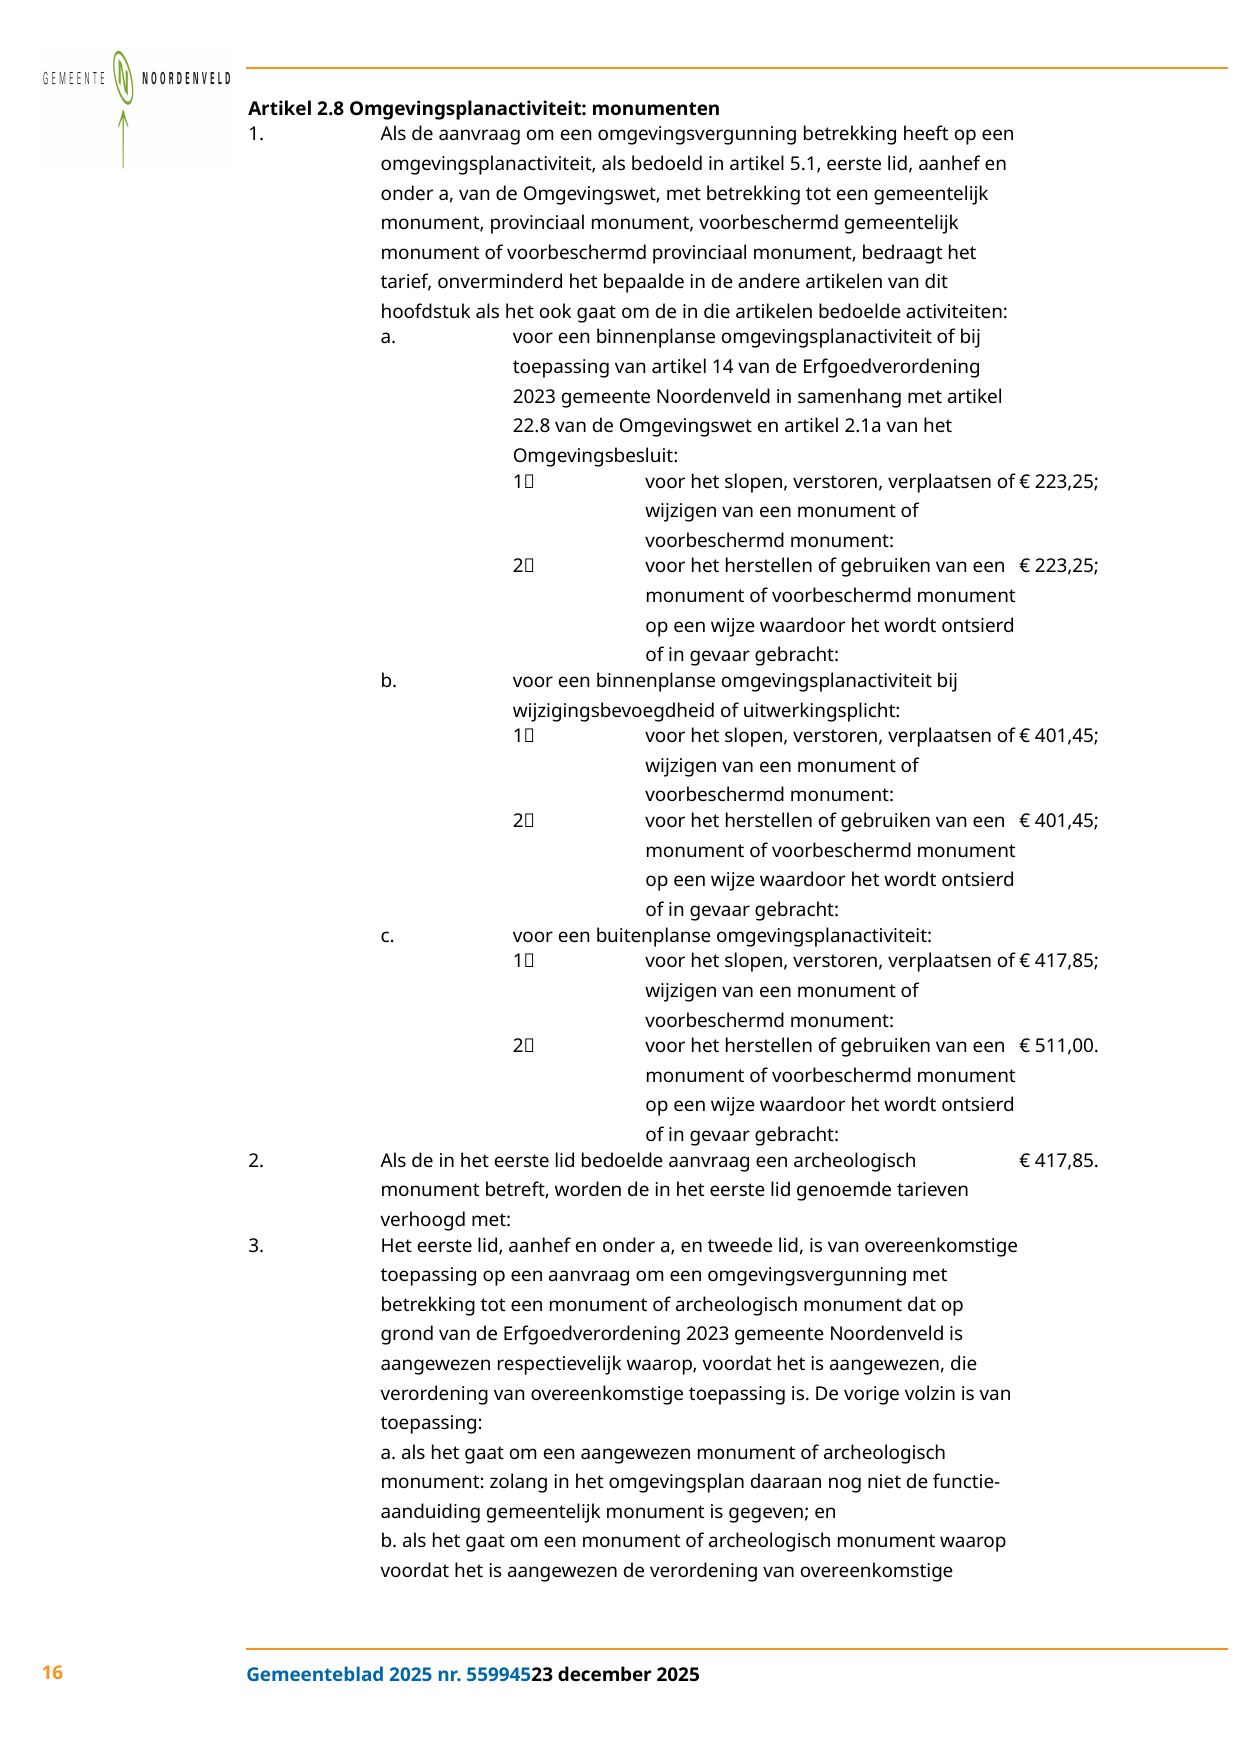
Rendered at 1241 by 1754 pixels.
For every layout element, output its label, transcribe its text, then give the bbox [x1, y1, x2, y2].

table_cell [248, 948, 380, 1032]
table_cell [1019, 922, 1152, 948]
table_cell [248, 667, 380, 722]
table_cell € 417,85. [1019, 1147, 1152, 1232]
table_cell [380, 468, 513, 553]
table_cell 1. [248, 121, 380, 324]
picture [41, 47, 231, 172]
table_cell voor een binnenplanse omgevingsplanactiviteit of bij toepassing van artikel 14 van de Erfgoedverordening 2023 gemeente Noordenveld in samenhang met artikel 22.8 van de Omgevingswet en artikel 2.1a van het Omgevingsbesluit: [513, 324, 1019, 468]
table_cell Het eerste lid, aanhef en onder a, en tweede lid, is van overeenkomstige toepassing op een aanvraag om een omgevingsvergunning met betrekking tot een monument of archeologisch monument dat op grond van de Erfgoedverordening 2023 gemeente Noordenveld is aangewezen respectievelijk waarop, voordat het is aangewezen, die verordening van overeenkomstige toepassing is. De vorige volzin is van toepassing: a. als het gaat om een aangewezen monument of archeologisch monument: zolang in het omgevingsplan daaraan nog niet de functie-aanduiding gemeentelijk monument is gegeven; en b. als het gaat om een monument of archeologisch monument waarop voordat het is aangewezen de verordening van overeenkomstige [380, 1232, 1019, 1583]
table_cell [1019, 121, 1152, 324]
table_cell voor het herstellen of gebruiken van een monument of voorbeschermd monument op een wijze waardoor het wordt ontsierd of in gevaar gebracht: [645, 1033, 1019, 1147]
table_cell 2 [513, 808, 645, 922]
table_cell € 223,25; [1019, 468, 1152, 553]
table_cell 3. [248, 1232, 380, 1583]
table_cell 2 [513, 553, 645, 667]
table_cell [380, 808, 513, 922]
table_cell Als de aanvraag om een omgevingsvergunning betrekking heeft op een omgevingsplanactiviteit, als bedoeld in artikel 5.1, eerste lid, aanhef en onder a, van de Omgevingswet, met betrekking tot een gemeentelijk monument, provinciaal monument, voorbeschermd gemeentelijk monument of voorbeschermd provinciaal monument, bedraagt het tarief, onverminderd het bepaalde in de andere artikelen van dit hoofdstuk als het ook gaat om de in die artikelen bedoelde activiteiten: [380, 121, 1019, 324]
table_cell [1019, 324, 1152, 468]
table_cell [248, 324, 380, 468]
table_cell € 511,00. [1019, 1033, 1152, 1147]
table_cell [248, 808, 380, 922]
table_cell voor een binnenplanse omgevingsplanactiviteit bij wijzigingsbevoegdheid of uitwerkingsplicht: [513, 667, 1019, 722]
table_cell [1019, 1232, 1152, 1583]
table_cell [248, 553, 380, 667]
table_cell [380, 553, 513, 667]
table_cell voor het slopen, verstoren, verplaatsen of wijzigen van een monument of voorbeschermd monument: [645, 468, 1019, 553]
table_cell [380, 723, 513, 807]
table_cell a. [380, 324, 513, 468]
table_header [1019, 95, 1152, 121]
table_cell 1 [513, 723, 645, 807]
table_cell [380, 948, 513, 1032]
table_cell voor het herstellen of gebruiken van een monument of voorbeschermd monument op een wijze waardoor het wordt ontsierd of in gevaar gebracht: [645, 553, 1019, 667]
table_cell Als de in het eerste lid bedoelde aanvraag een archeologisch monument betreft, worden de in het eerste lid genoemde tarieven verhoogd met: [380, 1147, 1019, 1232]
table_cell b. [380, 667, 513, 722]
table_cell 1 [513, 468, 645, 553]
table_cell [248, 1033, 380, 1147]
table_cell [248, 468, 380, 553]
table_cell voor het slopen, verstoren, verplaatsen of wijzigen van een monument of voorbeschermd monument: [645, 948, 1019, 1032]
table_cell voor het herstellen of gebruiken van een monument of voorbeschermd monument op een wijze waardoor het wordt ontsierd of in gevaar gebracht: [645, 808, 1019, 922]
table_cell [380, 1033, 513, 1147]
table_cell 1 [513, 948, 645, 1032]
table_cell 2 [513, 1033, 645, 1147]
table_cell € 401,45; [1019, 808, 1152, 922]
table_cell € 417,85; [1019, 948, 1152, 1032]
table_cell € 223,25; [1019, 553, 1152, 667]
table_cell voor een buitenplanse omgevingsplanactiviteit: [513, 922, 1019, 948]
table_cell € 401,45; [1019, 723, 1152, 807]
table_header Artikel 2.8 Omgevingsplanactiviteit: monumenten [248, 95, 1019, 121]
table_cell 2. [248, 1147, 380, 1232]
table_cell [1019, 667, 1152, 722]
table_cell c. [380, 922, 513, 948]
table_cell voor het slopen, verstoren, verplaatsen of wijzigen van een monument of voorbeschermd monument: [645, 723, 1019, 807]
table_cell [248, 723, 380, 807]
table_cell [248, 922, 380, 948]
